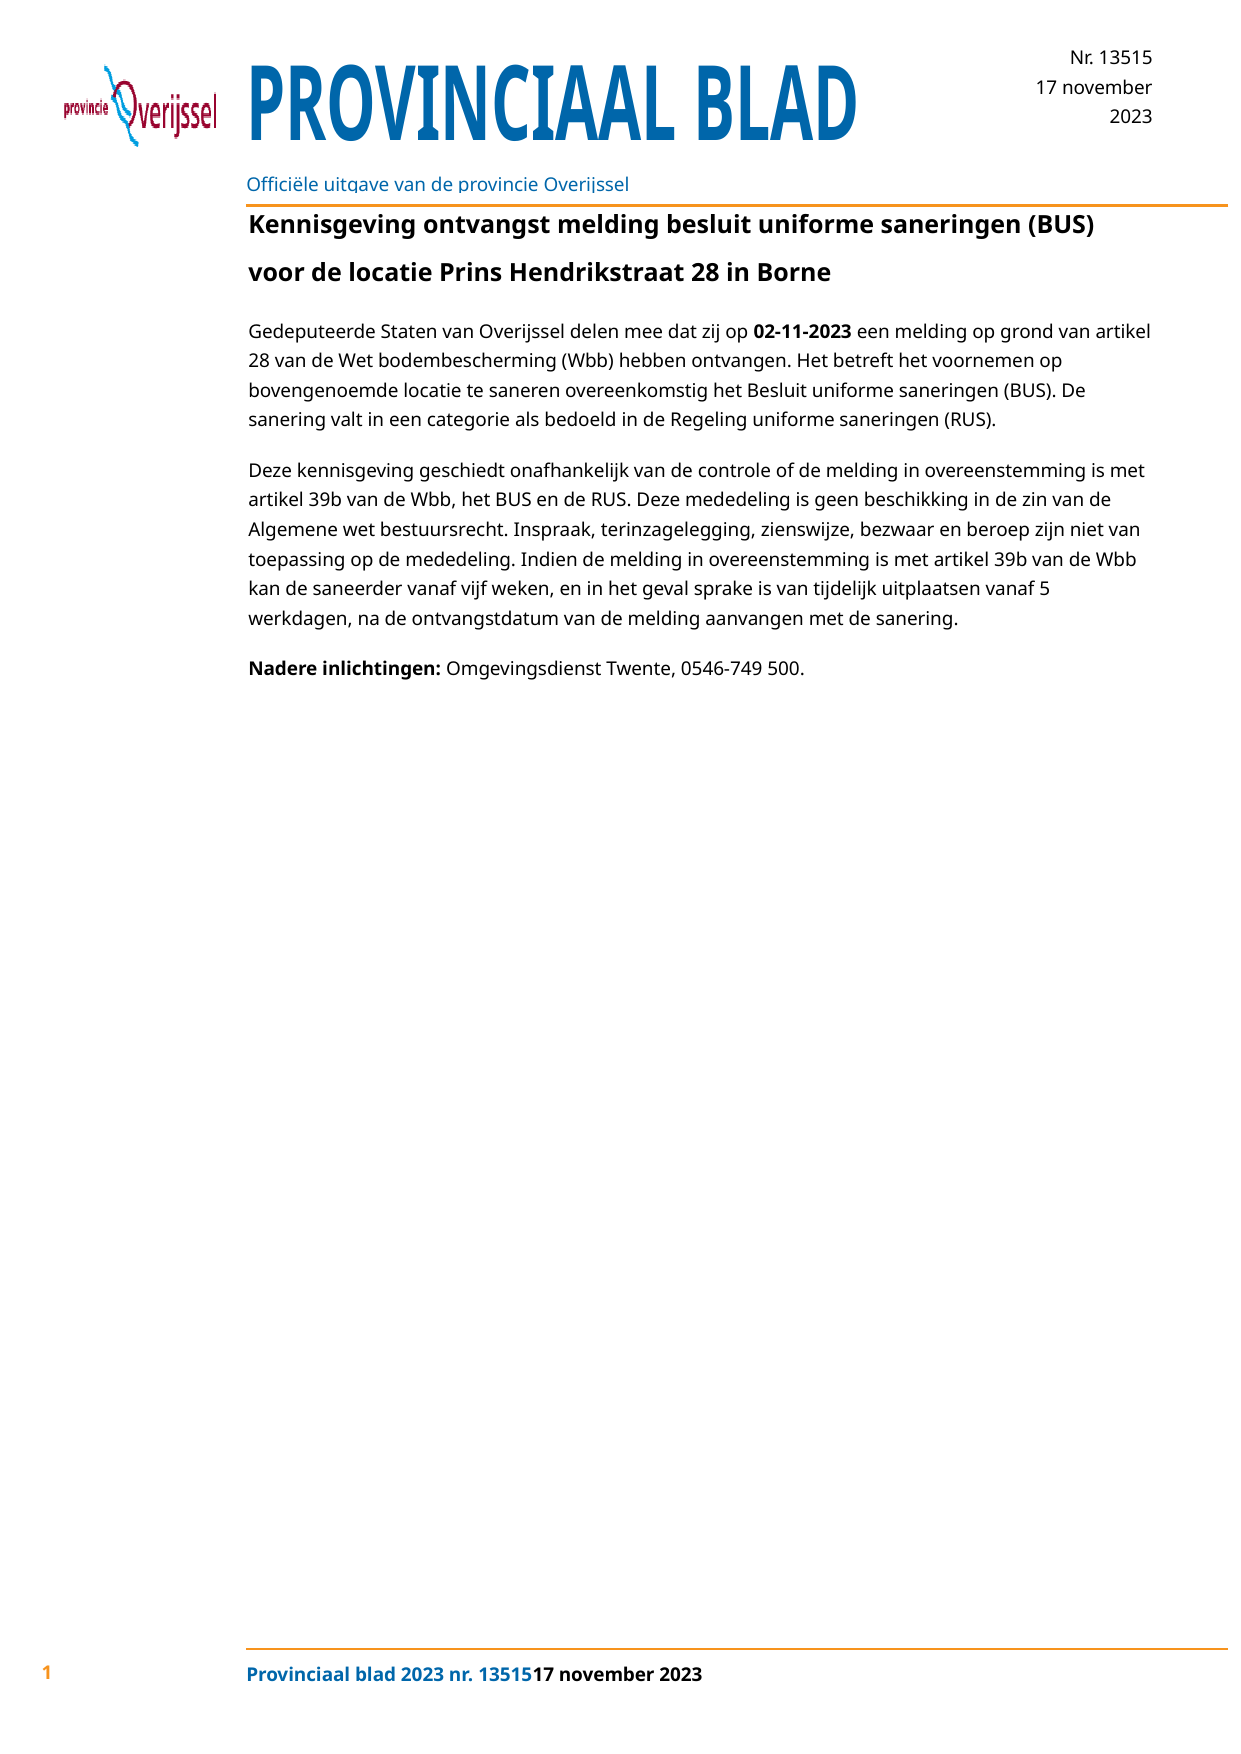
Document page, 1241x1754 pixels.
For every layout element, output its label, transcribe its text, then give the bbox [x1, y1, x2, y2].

picture [41, 47, 231, 172]
text Gedeputeerde Staten van Overijssel delen mee dat zij op 02-11-2023 een melding op grond van artikel 28 van de Wet bodembescherming (Wbb) hebben ontvangen. Het betreft het voornemen op bovengenoemde locatie te saneren overeenkomstig het Besluit uniforme saneringen (BUS). De sanering valt in een categorie als bedoeld in de Regeling uniforme saneringen (RUS). [248, 318, 1152, 432]
text Kennisgeving ontvangst melding besluit uniforme saneringen (BUS) voor de locatie Prins Hendrikstraat 28 in Borne [248, 207, 1152, 288]
text Deze kennisgeving geschiedt onafhankelijk van de controle of de melding in overeenstemming is met artikel 39b van de Wbb, het BUS en de RUS. Deze mededeling is geen beschikking in de zin van de Algemene wet bestuursrecht. Inspraak, terinzagelegging, zienswijze, bezwaar en beroep zijn niet van toepassing op de mededeling. Indien de melding in overeenstemming is met artikel 39b van de Wbb kan de saneerder vanaf vijf weken, en in het geval sprake is van tijdelijk uitplaatsen vanaf 5 werkdagen, na de ontvangstdatum van de melding aanvangen met de sanering. [248, 457, 1152, 631]
text Nadere inlichtingen: Omgevingsdienst Twente, 0546-749 500. [248, 655, 1152, 681]
